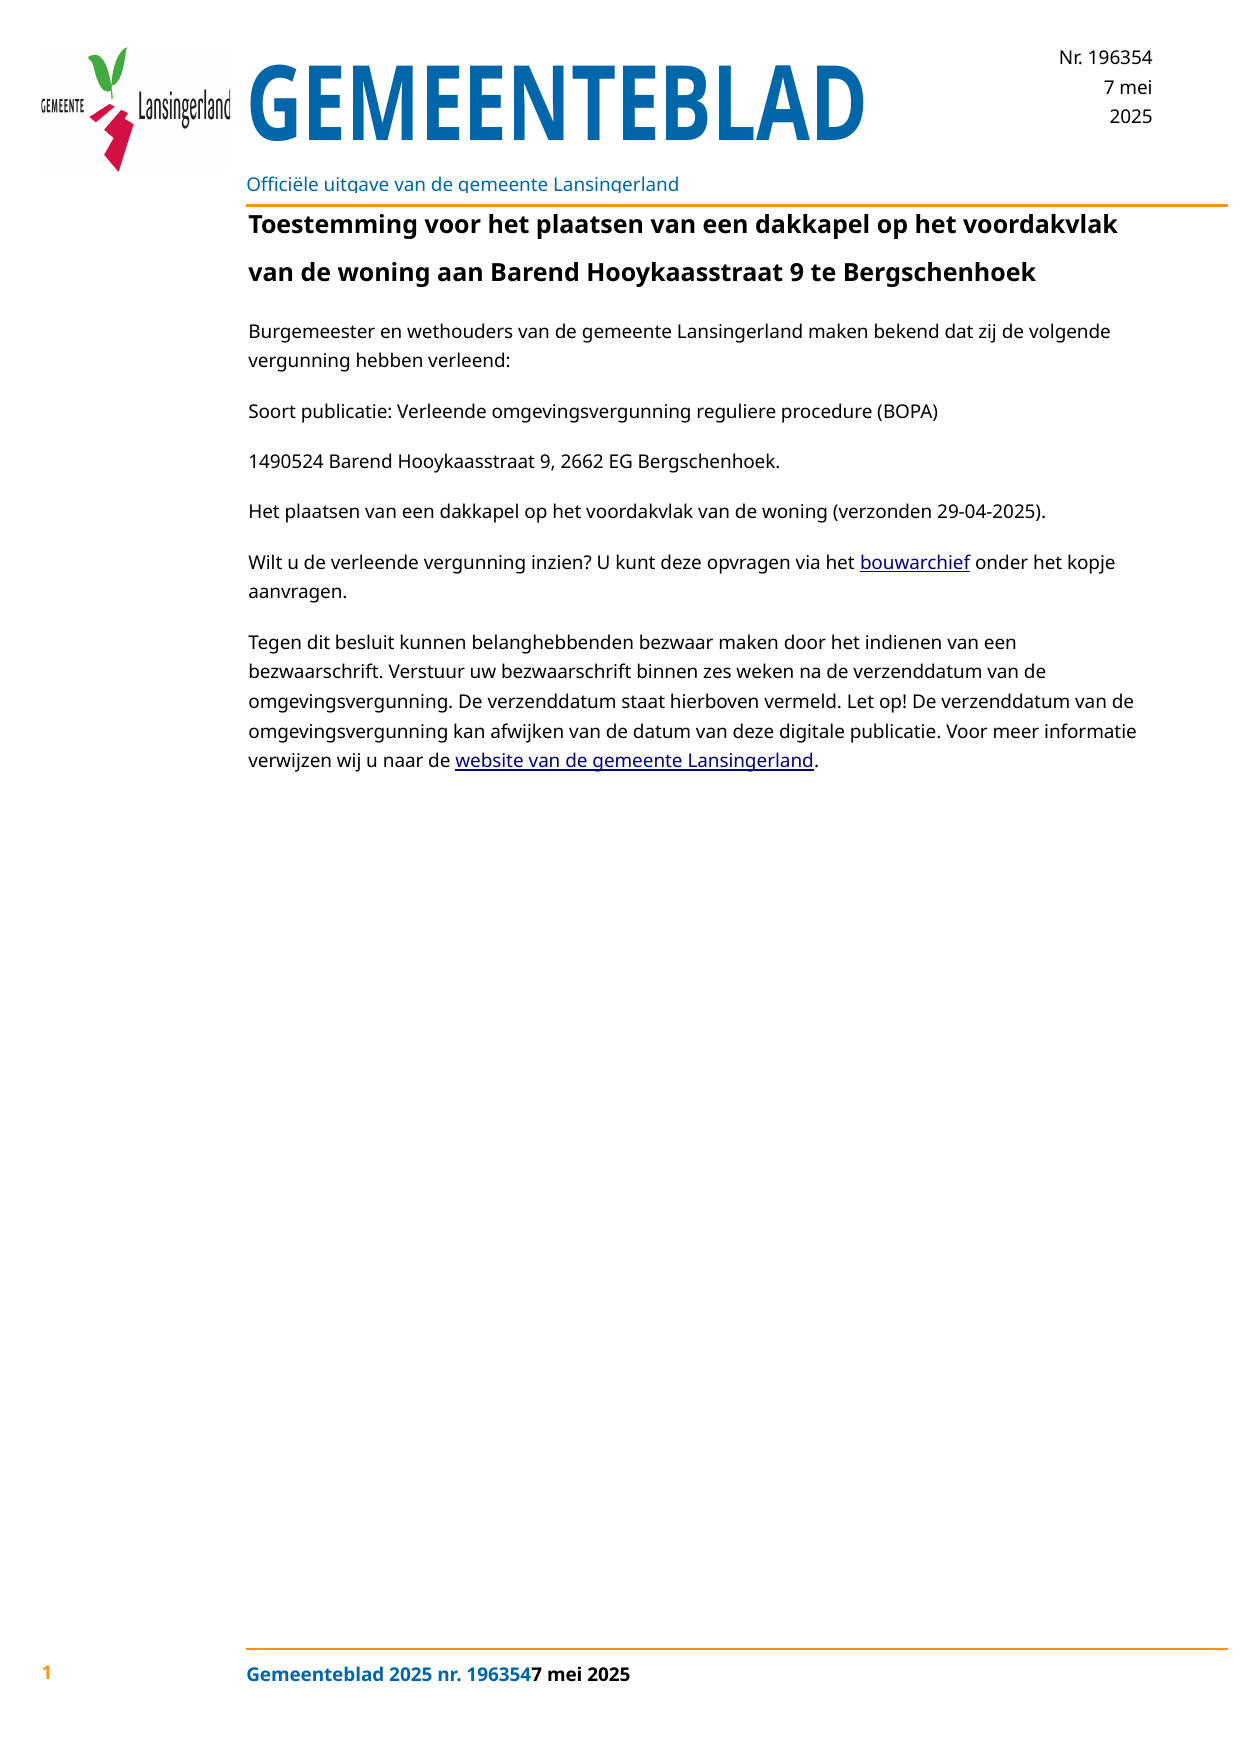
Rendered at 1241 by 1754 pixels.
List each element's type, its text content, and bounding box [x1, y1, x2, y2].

text Wilt u de verleende vergunning inzien? U kunt deze opvragen via het bouwarchief onder het kopje aanvragen. [248, 549, 1152, 604]
text Toestemming voor het plaatsen van een dakkapel op het voordakvlak van de woning aan Barend Hooykaasstraat 9 te Bergschenhoek [248, 207, 1152, 288]
text Tegen dit besluit kunnen belanghebbenden bezwaar maken door het indienen van een bezwaarschrift. Verstuur uw bezwaarschrift binnen zes weken na de verzenddatum van de omgevingsvergunning. De verzenddatum staat hierboven vermeld. Let op! De verzenddatum van de omgevingsvergunning kan afwijken van de datum van deze digitale publicatie. Voor meer informatie verwijzen wij u naar de website van de gemeente Lansingerland. [248, 629, 1152, 773]
text 1490524 Barend Hooykaasstraat 9, 2662 EG Bergschenhoek. [248, 448, 1152, 474]
picture [41, 47, 231, 172]
text Het plaatsen van een dakkapel op het voordakvlak van de woning (verzonden 29-04-2025). [248, 499, 1152, 524]
text Soort publicatie: Verleende omgevingsvergunning reguliere procedure (BOPA) [248, 398, 1152, 424]
text Burgemeester en wethouders van de gemeente Lansingerland maken bekend dat zij de volgende vergunning hebben verleend: [248, 318, 1152, 373]
